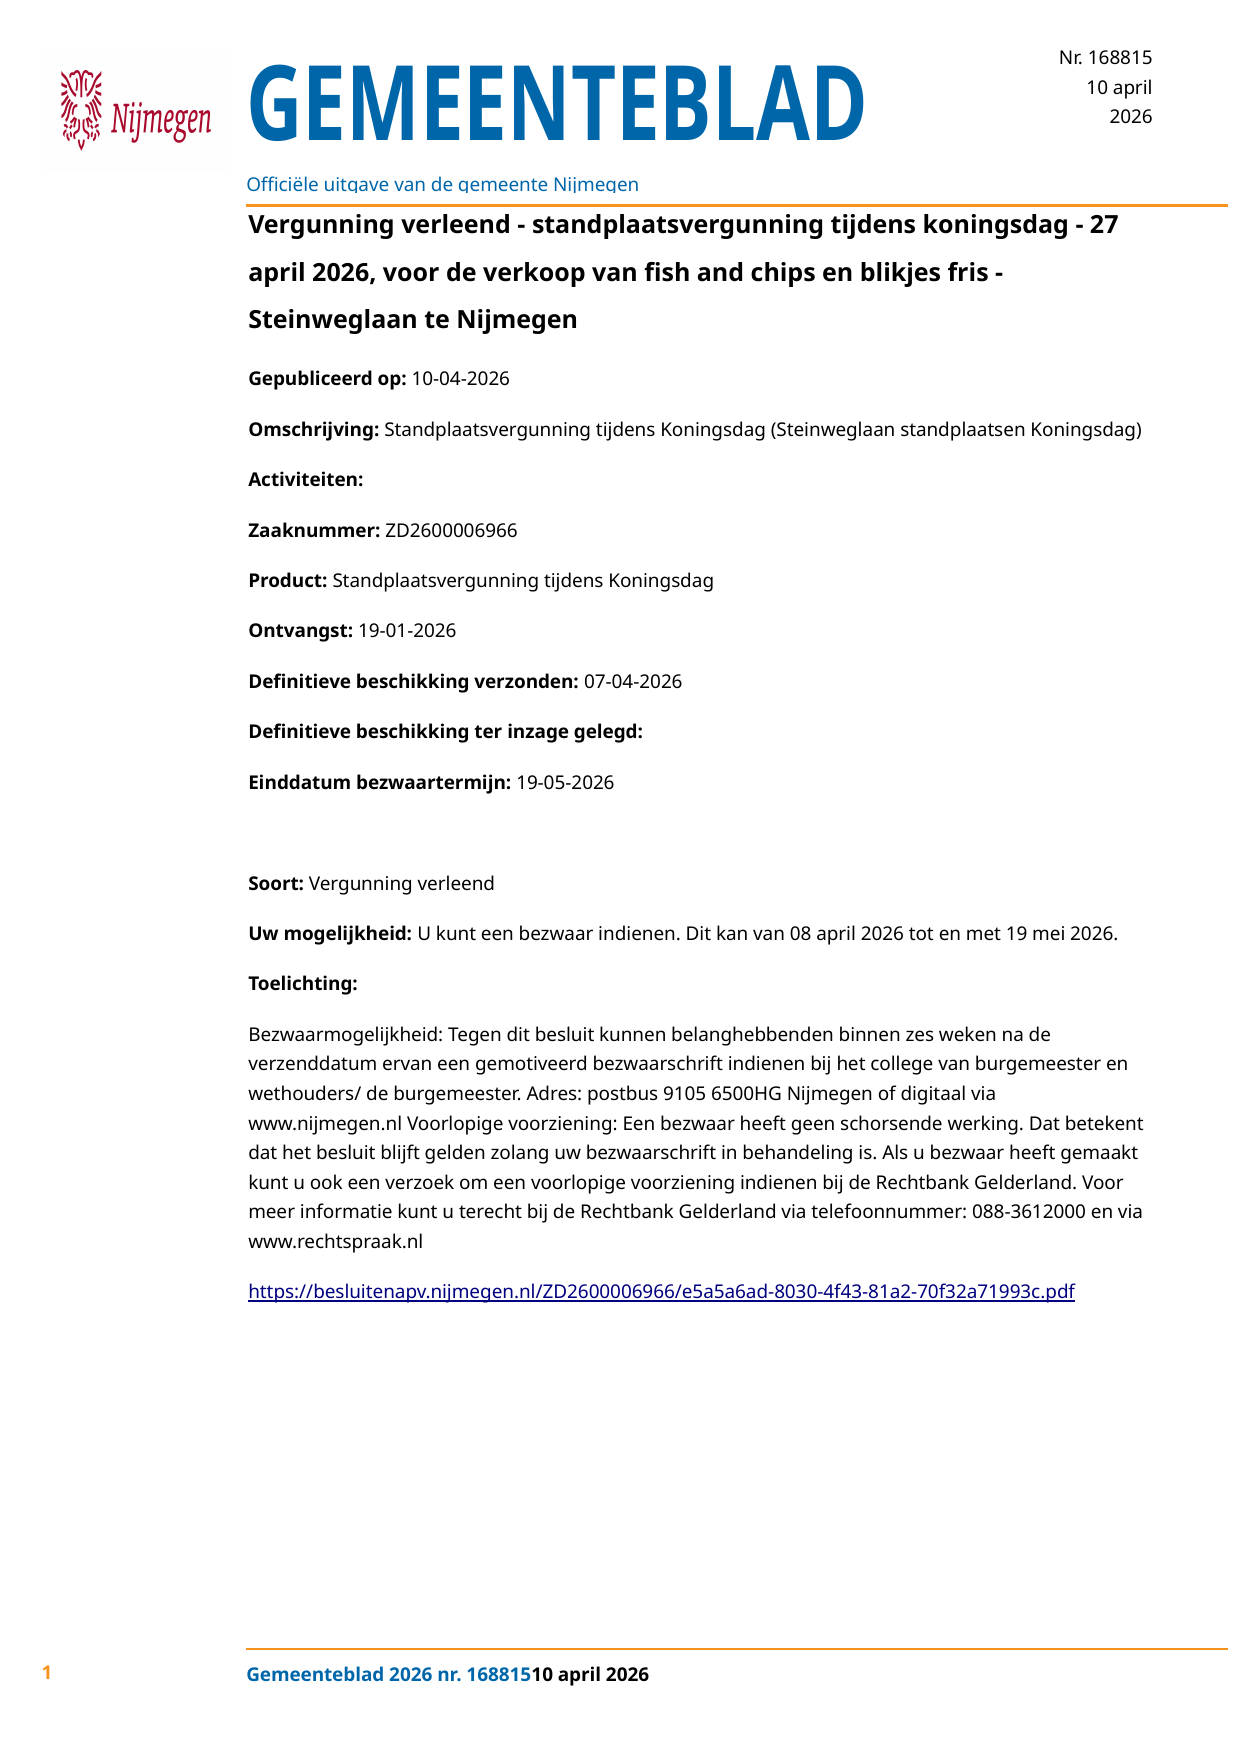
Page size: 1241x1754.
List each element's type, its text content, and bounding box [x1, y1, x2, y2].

text Product: Standplaatsvergunning tijdens Koningsdag [248, 567, 1152, 593]
text https://besluitenapv.nijmegen.nl/ZD2600006966/e5a5a6ad-8030-4f43-81a2-70f32a71993c.pdf [248, 1278, 1152, 1304]
text Einddatum bezwaartermijn: 19-05-2026 [248, 769, 1152, 794]
text Activiteiten: [248, 466, 1152, 492]
text Omschrijving: Standplaatsvergunning tijdens Koningsdag (Steinweglaan standplaatsen Koningsdag) [248, 416, 1152, 442]
text Uw mogelijkheid: U kunt een bezwaar indienen. Dit kan van 08 april 2026 tot en met 19 mei 2026. [248, 920, 1152, 946]
text Soort: Vergunning verleend [248, 870, 1152, 895]
picture [41, 47, 231, 172]
text Definitieve beschikking ter inzage gelegd: [248, 718, 1152, 744]
text Bezwaarmogelijkheid: Tegen dit besluit kunnen belanghebbenden binnen zes weken na de verzenddatum ervan een gemotiveerd bezwaarschrift indienen bij het college van burgemeester en wethouders/ de burgemeester. Adres: postbus 9105 6500HG Nijmegen of digitaal via www.nijmegen.nl Voorlopige voorziening: Een bezwaar heeft geen schorsende werking. Dat betekent dat het besluit blijft gelden zolang uw bezwaarschrift in behandeling is. Als u bezwaar heeft gemaakt kunt u ook een verzoek om een voorlopige voorziening indienen bij de Rechtbank Gelderland. Voor meer informatie kunt u terecht bij de Rechtbank Gelderland via telefoonnummer: 088-3612000 en via www.rechtspraak.nl [248, 1021, 1152, 1254]
text Gepubliceerd op: 10-04-2026 [248, 366, 1152, 391]
text Ontvangst: 19-01-2026 [248, 618, 1152, 643]
text Vergunning verleend - standplaatsvergunning tijdens koningsdag - 27 april 2026, voor de verkoop van fish and chips en blikjes fris - Steinweglaan te Nijmegen [248, 207, 1152, 336]
text Zaaknummer: ZD2600006966 [248, 517, 1152, 542]
text Definitieve beschikking verzonden: 07-04-2026 [248, 668, 1152, 694]
text Toelichting: [248, 971, 1152, 996]
